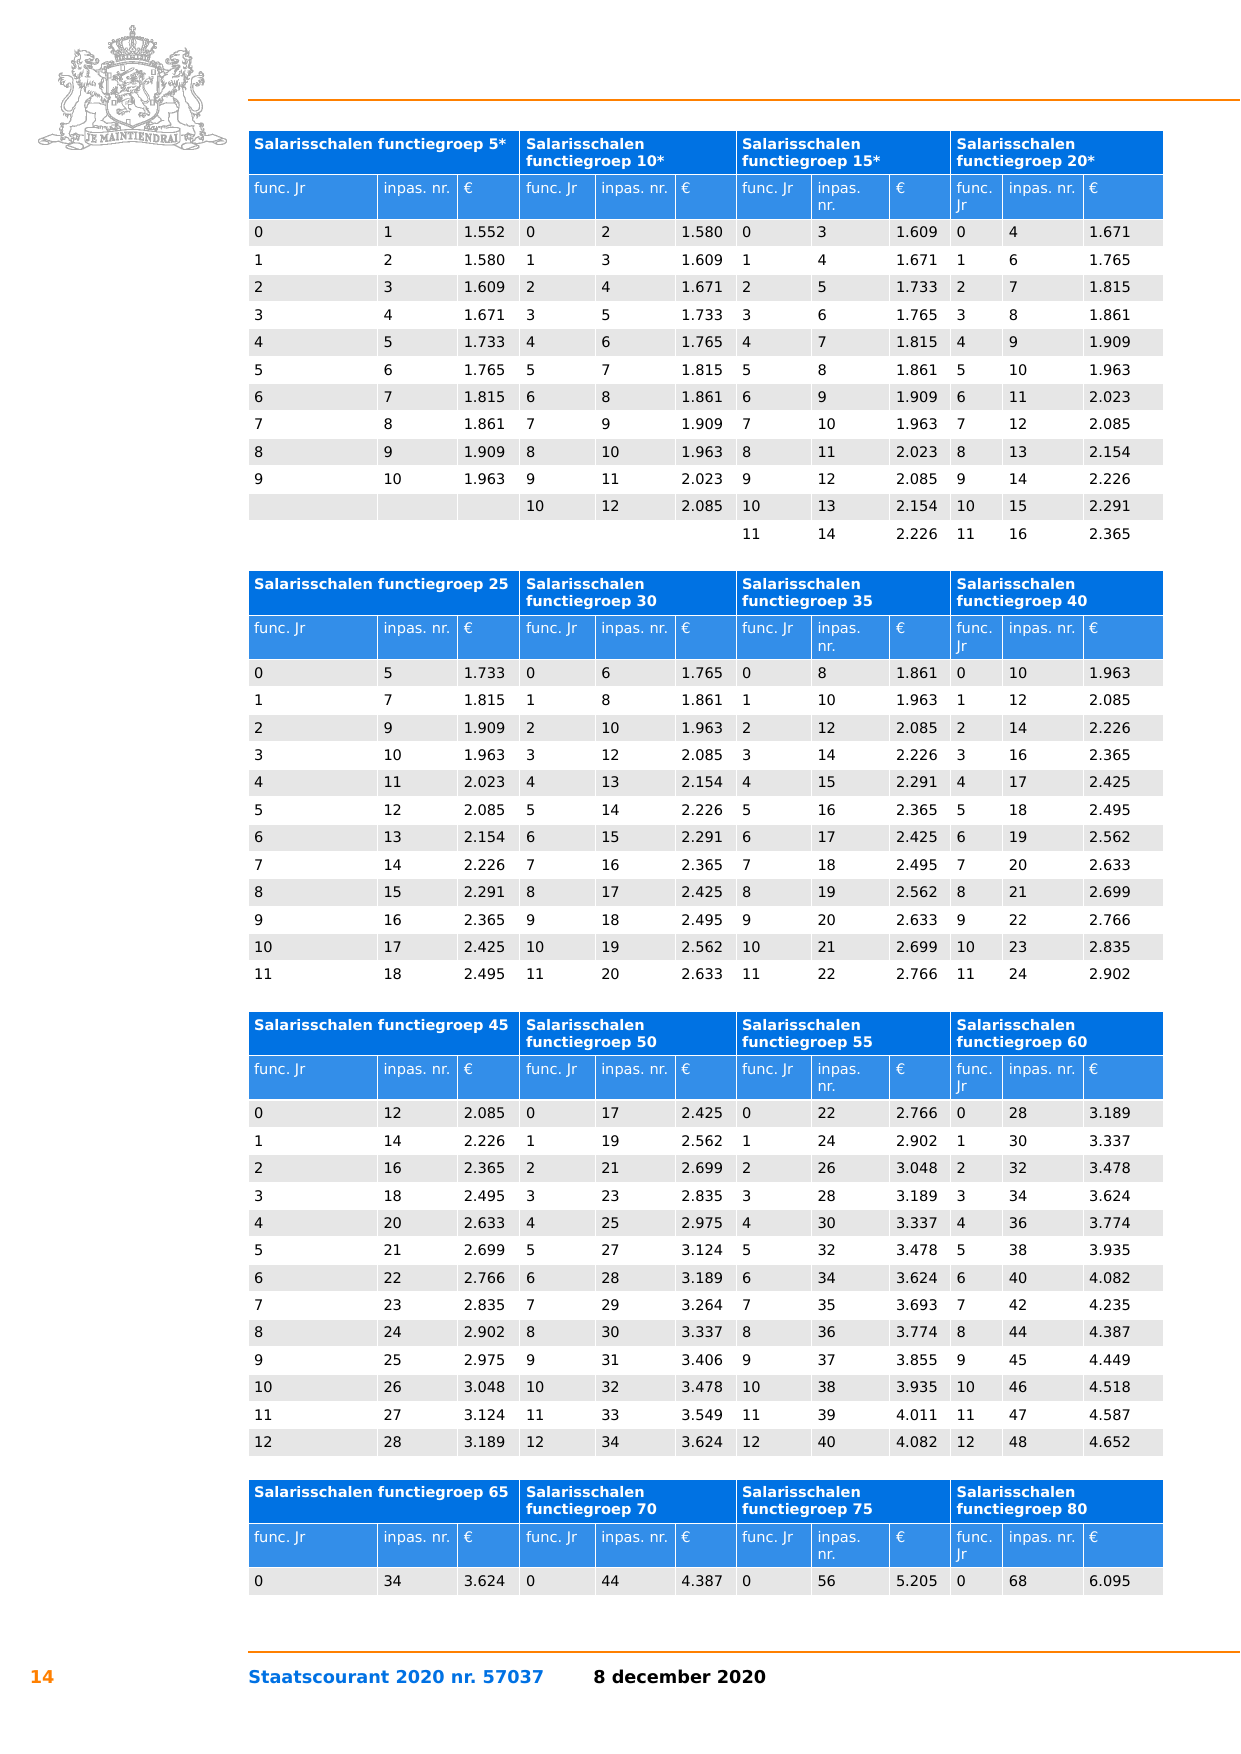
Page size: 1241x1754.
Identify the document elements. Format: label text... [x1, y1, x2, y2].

table_cell 14 [378, 852, 457, 878]
table_cell 11 [249, 961, 377, 988]
table_cell 40 [1003, 1265, 1083, 1291]
table_cell func. Jr [520, 1524, 595, 1567]
table_cell func. Jr [520, 1056, 595, 1099]
table_cell 4 [737, 770, 811, 796]
table_cell 1.815 [890, 329, 950, 356]
table_cell 1.963 [890, 688, 950, 714]
table_cell 1 [249, 1128, 377, 1154]
table_cell 7 [249, 411, 377, 438]
table_cell 10 [596, 715, 675, 741]
table_cell 2.633 [458, 1210, 519, 1236]
table_cell 28 [596, 1265, 675, 1291]
table_cell 29 [596, 1292, 675, 1319]
table_cell 2.085 [1084, 411, 1163, 438]
table_cell 10 [1003, 660, 1083, 686]
table_cell 23 [378, 1292, 457, 1319]
table_cell 3.189 [676, 1265, 736, 1291]
table_cell 3.189 [890, 1183, 950, 1209]
table_cell 3.189 [458, 1429, 519, 1456]
table_cell 3.624 [890, 1265, 950, 1291]
table_cell 28 [812, 1183, 889, 1209]
table_cell 8 [812, 660, 889, 686]
table_cell 12 [378, 797, 457, 823]
table_header Salarisschalen functiegroep 65 [249, 1480, 519, 1523]
table_cell 2.902 [1084, 961, 1163, 988]
table_cell 13 [378, 825, 457, 851]
table_cell 11 [520, 961, 595, 988]
table_cell 2.633 [890, 907, 950, 933]
table_cell 19 [596, 934, 675, 960]
table_cell 4 [249, 1210, 377, 1236]
table_cell 5 [951, 797, 1002, 823]
table_cell 14 [1003, 715, 1083, 741]
table_cell 8 [378, 411, 457, 438]
table_cell 4 [737, 329, 811, 356]
table_cell 10 [520, 494, 595, 520]
table_cell 34 [812, 1265, 889, 1291]
table_cell 1.861 [458, 411, 519, 438]
table_cell 9 [737, 907, 811, 933]
table_header Salarisschalen functiegroep 5* [249, 131, 519, 174]
table_cell 44 [596, 1568, 675, 1595]
table_cell 17 [1003, 770, 1083, 796]
table_cell 2 [249, 1155, 377, 1182]
table_cell 30 [812, 1210, 889, 1236]
table_cell 2.699 [458, 1238, 519, 1264]
table_cell 7 [378, 688, 457, 714]
table_cell 18 [378, 961, 457, 988]
table_cell 2.226 [676, 797, 736, 823]
table_cell 3.337 [1084, 1128, 1163, 1154]
table_cell 1 [520, 1128, 595, 1154]
table_cell 15 [1003, 494, 1083, 520]
table_cell 2.365 [1084, 742, 1163, 769]
table_cell [378, 494, 457, 520]
table_cell 48 [1003, 1429, 1083, 1456]
table_cell 2.291 [676, 825, 736, 851]
table_cell 3.774 [1084, 1210, 1163, 1236]
table_cell 2.365 [890, 797, 950, 823]
table_cell 3.855 [890, 1347, 950, 1373]
table_cell 10 [951, 1375, 1002, 1401]
table_cell 3.406 [676, 1347, 736, 1373]
table_cell inpas. nr. [378, 1524, 457, 1567]
table_cell 22 [378, 1265, 457, 1291]
table_cell 4.449 [1084, 1347, 1163, 1373]
table_cell 1.861 [890, 357, 950, 383]
table_cell inpas. nr. [1003, 1056, 1083, 1099]
table_cell 2.085 [676, 494, 736, 520]
table_cell 32 [1003, 1155, 1083, 1182]
table_cell 3 [520, 1183, 595, 1209]
table_cell 1.609 [458, 275, 519, 301]
table_cell 12 [812, 466, 889, 493]
table_cell 17 [812, 825, 889, 851]
table_cell 9 [249, 907, 377, 933]
picture [38, 25, 227, 150]
table_cell 10 [737, 934, 811, 960]
table_cell 5.205 [890, 1568, 950, 1595]
table_cell € [890, 1524, 950, 1567]
table_cell 4.011 [890, 1402, 950, 1428]
table_cell 19 [812, 879, 889, 906]
table_cell 1.580 [676, 220, 736, 246]
table_cell 3.478 [1084, 1155, 1163, 1182]
table_cell 9 [951, 1347, 1002, 1373]
table_cell 0 [737, 660, 811, 686]
table_cell func. Jr [520, 616, 595, 659]
table_cell 6 [812, 302, 889, 328]
table_cell 10 [249, 934, 377, 960]
table_cell 11 [737, 521, 811, 547]
table_cell € [458, 616, 519, 659]
table_cell 7 [520, 852, 595, 878]
table_cell 2.835 [458, 1292, 519, 1319]
table_cell 6 [951, 1265, 1002, 1291]
table_cell inpas. nr. [378, 616, 457, 659]
table_cell 5 [249, 797, 377, 823]
table_cell 56 [812, 1568, 889, 1595]
table_cell 8 [249, 439, 377, 465]
table_cell 1.609 [890, 220, 950, 246]
table_cell 36 [1003, 1210, 1083, 1236]
table_cell 32 [812, 1238, 889, 1264]
table_cell 10 [951, 934, 1002, 960]
table_cell 0 [737, 220, 811, 246]
table_cell 10 [378, 742, 457, 769]
table_cell 2.902 [458, 1320, 519, 1346]
table_cell 1.733 [676, 302, 736, 328]
table_cell 11 [951, 961, 1002, 988]
table_cell 1.909 [676, 411, 736, 438]
table_cell 2.766 [1084, 907, 1163, 933]
table_cell 1 [737, 1128, 811, 1154]
table_cell inpas. nr. [378, 1056, 457, 1099]
table_cell 13 [1003, 439, 1083, 465]
table_cell 3.337 [890, 1210, 950, 1236]
table_cell 44 [1003, 1320, 1083, 1346]
table_cell 1.552 [458, 220, 519, 246]
table_cell 2.562 [676, 934, 736, 960]
table_cell 2.975 [458, 1347, 519, 1373]
table_cell 15 [378, 879, 457, 906]
table_cell 26 [378, 1375, 457, 1401]
table_cell func. Jr [249, 616, 377, 659]
table_cell 3.549 [676, 1402, 736, 1428]
table_cell 17 [596, 1101, 675, 1127]
table_cell 5 [951, 1238, 1002, 1264]
table_cell 4 [951, 1210, 1002, 1236]
table_cell 10 [812, 411, 889, 438]
table_cell 6 [520, 825, 595, 851]
table_cell 5 [737, 797, 811, 823]
table_cell 3.935 [890, 1375, 950, 1401]
table_cell € [1084, 616, 1163, 659]
table_cell inpas. nr. [596, 616, 675, 659]
table_cell 6 [520, 384, 595, 410]
table_cell 7 [249, 852, 377, 878]
table_cell 4 [520, 770, 595, 796]
table_cell 7 [812, 329, 889, 356]
table_cell 10 [737, 1375, 811, 1401]
table_cell 9 [737, 466, 811, 493]
table_cell 9 [520, 907, 595, 933]
table_cell 2.226 [458, 1128, 519, 1154]
table_header Salarisschalen functiegroep 25 [249, 571, 519, 615]
table_cell 4.587 [1084, 1402, 1163, 1428]
table_cell 34 [596, 1429, 675, 1456]
table_cell inpas. nr. [378, 175, 457, 219]
table_header Salarisschalen functiegroep 50 [520, 1012, 736, 1055]
table_cell 0 [520, 1101, 595, 1127]
table_cell 2.495 [458, 961, 519, 988]
table_cell [249, 494, 377, 520]
table_cell 0 [249, 660, 377, 686]
table_cell 1.815 [458, 688, 519, 714]
table_cell 16 [378, 1155, 457, 1182]
table_cell 20 [378, 1210, 457, 1236]
table_cell 1.733 [458, 329, 519, 356]
table_cell inpas. nr. [1003, 1524, 1083, 1567]
table_cell 3.124 [458, 1402, 519, 1428]
table_cell 5 [520, 797, 595, 823]
table_cell 7 [737, 852, 811, 878]
table_cell 2.425 [1084, 770, 1163, 796]
table_cell € [890, 616, 950, 659]
table_cell 1.909 [1084, 329, 1163, 356]
table_cell 4 [812, 247, 889, 273]
table_cell 3 [812, 220, 889, 246]
table_cell 38 [812, 1375, 889, 1401]
table_cell 0 [951, 660, 1002, 686]
table_cell 8 [951, 879, 1002, 906]
table_cell 3 [737, 742, 811, 769]
table_cell 1.861 [890, 660, 950, 686]
table_cell 16 [812, 797, 889, 823]
table_cell 2.365 [676, 852, 736, 878]
table_cell 8 [249, 879, 377, 906]
table_cell [520, 521, 595, 547]
table_cell 27 [596, 1238, 675, 1264]
table_cell 25 [378, 1347, 457, 1373]
table_cell 2.425 [890, 825, 950, 851]
table_cell 2.975 [676, 1210, 736, 1236]
table_cell 3.693 [890, 1292, 950, 1319]
table_header Salarisschalen functiegroep 60 [951, 1012, 1163, 1055]
table_cell 24 [1003, 961, 1083, 988]
table_cell 4 [520, 1210, 595, 1236]
table_cell 27 [378, 1402, 457, 1428]
table_cell 9 [737, 1347, 811, 1373]
table_cell 22 [812, 961, 889, 988]
table_cell 1.963 [458, 742, 519, 769]
table_cell 1.765 [676, 660, 736, 686]
table_cell 0 [520, 220, 595, 246]
table_cell 1.815 [676, 357, 736, 383]
table_cell 34 [378, 1568, 457, 1595]
table_cell 16 [1003, 742, 1083, 769]
table_cell 0 [737, 1568, 811, 1595]
table_cell 1 [249, 688, 377, 714]
table_cell 2.495 [890, 852, 950, 878]
table_cell 11 [596, 466, 675, 493]
table_cell 11 [737, 1402, 811, 1428]
table_cell 2.633 [676, 961, 736, 988]
table_cell 2 [249, 275, 377, 301]
table_cell 1 [378, 220, 457, 246]
table_header Salarisschalen functiegroep 80 [951, 1480, 1163, 1523]
table_header Salarisschalen functiegroep 15* [737, 131, 950, 174]
table_cell 10 [520, 1375, 595, 1401]
table_cell inpas. nr. [812, 175, 889, 219]
table_cell 14 [812, 521, 889, 547]
table_cell 1.765 [890, 302, 950, 328]
table_cell € [676, 616, 736, 659]
table_cell 1.765 [676, 329, 736, 356]
table_cell 7 [596, 357, 675, 383]
table_cell 11 [812, 439, 889, 465]
table_cell 2.085 [890, 715, 950, 741]
table_cell func. Jr [249, 175, 377, 219]
table_cell 3.624 [458, 1568, 519, 1595]
table_cell 1.909 [458, 715, 519, 741]
table_cell 1.671 [676, 275, 736, 301]
table_cell € [1084, 1524, 1163, 1567]
table_cell 9 [1003, 329, 1083, 356]
table_cell 1 [737, 688, 811, 714]
table_cell 3.478 [676, 1375, 736, 1401]
table_cell 12 [812, 715, 889, 741]
table_cell € [1084, 175, 1163, 219]
table_cell 12 [737, 1429, 811, 1456]
table_cell 19 [596, 1128, 675, 1154]
table_cell 7 [520, 411, 595, 438]
table_cell 20 [1003, 852, 1083, 878]
table_cell 1.963 [676, 439, 736, 465]
table_cell 4.387 [1084, 1320, 1163, 1346]
table_cell 2.495 [458, 1183, 519, 1209]
table_cell 3 [951, 742, 1002, 769]
table_cell 2.425 [676, 1101, 736, 1127]
table_cell 2.226 [1084, 466, 1163, 493]
table_cell 6 [378, 357, 457, 383]
table_cell 10 [951, 494, 1002, 520]
table_cell 32 [596, 1375, 675, 1401]
table_cell 2.226 [458, 852, 519, 878]
table_cell 2 [520, 1155, 595, 1182]
table_header Salarisschalen functiegroep 75 [737, 1480, 950, 1523]
table_cell 4.235 [1084, 1292, 1163, 1319]
table_cell 1 [249, 247, 377, 273]
table_cell 2.291 [458, 879, 519, 906]
table_cell 6 [249, 825, 377, 851]
table_cell 2 [737, 1155, 811, 1182]
table_cell 7 [737, 411, 811, 438]
table_cell 6.095 [1084, 1568, 1163, 1595]
table_cell 10 [1003, 357, 1083, 383]
table_cell 2 [951, 1155, 1002, 1182]
table_cell 10 [378, 466, 457, 493]
table_cell 3 [737, 1183, 811, 1209]
table_cell 37 [812, 1347, 889, 1373]
table_cell 13 [812, 494, 889, 520]
table_cell 6 [596, 660, 675, 686]
table_header Salarisschalen functiegroep 10* [520, 131, 736, 174]
table_cell 8 [520, 879, 595, 906]
table_header Salarisschalen functiegroep 30 [520, 571, 736, 615]
table_cell 4 [378, 302, 457, 328]
table_cell 5 [737, 357, 811, 383]
table_cell [378, 521, 457, 547]
table_cell 14 [1003, 466, 1083, 493]
table_cell 5 [378, 329, 457, 356]
table_cell 11 [1003, 384, 1083, 410]
table_cell 7 [1003, 275, 1083, 301]
table_cell 18 [378, 1183, 457, 1209]
table_cell € [676, 1524, 736, 1567]
table_cell 4.652 [1084, 1429, 1163, 1456]
table_cell 33 [596, 1402, 675, 1428]
table_cell 2 [737, 275, 811, 301]
table_cell 30 [1003, 1128, 1083, 1154]
table_cell € [458, 1056, 519, 1099]
table_cell 2.226 [1084, 715, 1163, 741]
table_cell 0 [951, 1568, 1002, 1595]
table_cell 11 [378, 770, 457, 796]
table_cell 2.023 [458, 770, 519, 796]
table_cell € [890, 175, 950, 219]
table_cell 0 [951, 1101, 1002, 1127]
table_cell 6 [1003, 247, 1083, 273]
table_cell func. Jr [737, 1524, 811, 1567]
table_cell € [458, 175, 519, 219]
table_cell 2 [520, 275, 595, 301]
table_cell 1.671 [890, 247, 950, 273]
table_cell 1 [737, 247, 811, 273]
table_cell 18 [812, 852, 889, 878]
table_cell 2.365 [458, 907, 519, 933]
table_cell 42 [1003, 1292, 1083, 1319]
table_cell 9 [249, 1347, 377, 1373]
table_cell inpas. nr. [596, 1056, 675, 1099]
table_cell 20 [596, 961, 675, 988]
table_cell 2.425 [458, 934, 519, 960]
table_cell 2.226 [890, 521, 950, 547]
table_cell 16 [1003, 521, 1083, 547]
table_cell 1 [951, 247, 1002, 273]
table_cell 46 [1003, 1375, 1083, 1401]
table_cell 2.023 [676, 466, 736, 493]
table_cell 12 [378, 1101, 457, 1127]
table_cell 6 [249, 1265, 377, 1291]
table_cell func. Jr [249, 1524, 377, 1567]
table_cell 9 [951, 466, 1002, 493]
table_cell 1.671 [1084, 220, 1163, 246]
table_cell 3.478 [890, 1238, 950, 1264]
table_cell 6 [520, 1265, 595, 1291]
table_cell 4 [951, 329, 1002, 356]
table_cell 3 [249, 742, 377, 769]
table_cell 3 [249, 1183, 377, 1209]
table_cell 12 [951, 1429, 1002, 1456]
table_cell 8 [520, 439, 595, 465]
table_cell 1.963 [890, 411, 950, 438]
table_cell € [676, 175, 736, 219]
table_cell 6 [737, 1265, 811, 1291]
table_cell 30 [596, 1320, 675, 1346]
table_cell 2.023 [890, 439, 950, 465]
table_cell 11 [520, 1402, 595, 1428]
table_cell 5 [520, 1238, 595, 1264]
table_cell 2.425 [676, 879, 736, 906]
table_cell 2.365 [1084, 521, 1163, 547]
table_cell 3.624 [676, 1429, 736, 1456]
table_cell 21 [378, 1238, 457, 1264]
table_cell 4 [249, 329, 377, 356]
table_cell 2.699 [890, 934, 950, 960]
table_cell func. Jr [737, 175, 811, 219]
table_cell 1.733 [890, 275, 950, 301]
table_cell 9 [812, 384, 889, 410]
table_cell 14 [812, 742, 889, 769]
table_cell 11 [249, 1402, 377, 1428]
table_cell 0 [737, 1101, 811, 1127]
table_cell 68 [1003, 1568, 1083, 1595]
table_cell 2 [951, 715, 1002, 741]
table_cell 2 [378, 247, 457, 273]
table_cell 2.085 [890, 466, 950, 493]
table_cell 17 [378, 934, 457, 960]
table_cell 1 [951, 688, 1002, 714]
table_cell 4.082 [1084, 1265, 1163, 1291]
table_cell 3 [520, 742, 595, 769]
table_cell € [458, 1524, 519, 1567]
table_cell 9 [378, 439, 457, 465]
table_cell 9 [520, 466, 595, 493]
table_cell 2.766 [890, 961, 950, 988]
table_cell 7 [951, 411, 1002, 438]
table_cell 2.699 [676, 1155, 736, 1182]
table_cell 2.495 [1084, 797, 1163, 823]
table_cell 1.963 [458, 466, 519, 493]
table_cell 1.909 [890, 384, 950, 410]
table_header Salarisschalen functiegroep 70 [520, 1480, 736, 1523]
table_cell 7 [951, 1292, 1002, 1319]
table_cell 1.580 [458, 247, 519, 273]
table_cell 3.935 [1084, 1238, 1163, 1264]
table_cell 39 [812, 1402, 889, 1428]
table_cell 3.048 [890, 1155, 950, 1182]
table_cell 40 [812, 1429, 889, 1456]
table_cell inpas. nr. [1003, 175, 1083, 219]
table_cell 4 [951, 770, 1002, 796]
table_cell 7 [737, 1292, 811, 1319]
table_cell func. Jr [951, 175, 1002, 219]
table_cell func. Jr [249, 1056, 377, 1099]
table_cell inpas. nr. [812, 1056, 889, 1099]
table_cell 0 [520, 660, 595, 686]
table_cell [676, 521, 736, 547]
table_cell 24 [378, 1320, 457, 1346]
table_cell 2.154 [1084, 439, 1163, 465]
table_cell 1 [520, 247, 595, 273]
table_cell 7 [378, 384, 457, 410]
table_cell 7 [520, 1292, 595, 1319]
table_cell 47 [1003, 1402, 1083, 1428]
table_cell 38 [1003, 1238, 1083, 1264]
table_cell 2.633 [1084, 852, 1163, 878]
table_header Salarisschalen functiegroep 20* [951, 131, 1163, 174]
table_cell 15 [812, 770, 889, 796]
table_cell 16 [596, 852, 675, 878]
table_cell 23 [1003, 934, 1083, 960]
table_cell inpas. nr. [812, 616, 889, 659]
table_cell 2 [249, 715, 377, 741]
table_cell 17 [596, 879, 675, 906]
table_cell 1.963 [676, 715, 736, 741]
table_cell 2.766 [890, 1101, 950, 1127]
table_cell 22 [812, 1101, 889, 1127]
table_cell 21 [1003, 879, 1083, 906]
table_cell 2.226 [890, 742, 950, 769]
table_cell func. Jr [737, 616, 811, 659]
table_cell 45 [1003, 1347, 1083, 1373]
table_cell 2.902 [890, 1128, 950, 1154]
table_header Salarisschalen functiegroep 35 [737, 571, 950, 615]
table_cell 2.154 [458, 825, 519, 851]
table_cell 4 [520, 329, 595, 356]
table_cell 5 [378, 660, 457, 686]
table_cell 8 [951, 1320, 1002, 1346]
table_cell 5 [249, 1238, 377, 1264]
table_cell inpas. nr. [596, 1524, 675, 1567]
table_cell 26 [812, 1155, 889, 1182]
table_cell 3 [951, 302, 1002, 328]
table_cell 3 [737, 302, 811, 328]
table_cell 6 [951, 825, 1002, 851]
table_cell 9 [951, 907, 1002, 933]
table_cell € [676, 1056, 736, 1099]
table_cell 3.189 [1084, 1101, 1163, 1127]
table_cell 1.765 [1084, 247, 1163, 273]
table_cell 2.766 [458, 1265, 519, 1291]
table_cell 9 [520, 1347, 595, 1373]
table_cell 2.085 [458, 1101, 519, 1127]
table_cell 3 [951, 1183, 1002, 1209]
table_cell 10 [596, 439, 675, 465]
table_cell 8 [737, 1320, 811, 1346]
table_cell 3 [520, 302, 595, 328]
table_cell 12 [596, 494, 675, 520]
table_cell 5 [249, 357, 377, 383]
table_cell 7 [951, 852, 1002, 878]
table_cell 28 [1003, 1101, 1083, 1127]
table_cell 3 [249, 302, 377, 328]
table_cell 18 [1003, 797, 1083, 823]
table_cell 3 [378, 275, 457, 301]
table_cell 5 [951, 357, 1002, 383]
table_cell 2.562 [676, 1128, 736, 1154]
table_cell 12 [249, 1429, 377, 1456]
table_cell func. Jr [951, 1524, 1002, 1567]
table_cell 6 [737, 825, 811, 851]
table_cell 2.365 [458, 1155, 519, 1182]
table_cell 2 [596, 220, 675, 246]
table_cell 12 [1003, 411, 1083, 438]
table_cell 1.861 [676, 384, 736, 410]
table_cell func. Jr [951, 616, 1002, 659]
table_cell 12 [596, 742, 675, 769]
table_cell 2 [951, 275, 1002, 301]
table_cell func. Jr [520, 175, 595, 219]
table_cell 4.387 [676, 1568, 736, 1595]
table_cell 9 [596, 411, 675, 438]
table_cell 2.562 [890, 879, 950, 906]
table_cell 4.518 [1084, 1375, 1163, 1401]
table_cell 1.815 [1084, 275, 1163, 301]
table_cell 34 [1003, 1183, 1083, 1209]
table_cell 4 [249, 770, 377, 796]
table_cell 2.562 [1084, 825, 1163, 851]
table_cell [458, 494, 519, 520]
table_cell 6 [737, 384, 811, 410]
table_cell 6 [249, 384, 377, 410]
table_cell 20 [812, 907, 889, 933]
table_cell [458, 521, 519, 547]
table_cell 8 [596, 688, 675, 714]
table_cell 8 [737, 879, 811, 906]
table_cell 0 [249, 1101, 377, 1127]
table_cell 1.733 [458, 660, 519, 686]
table_cell 2.023 [1084, 384, 1163, 410]
table_cell [249, 521, 377, 547]
table_cell 0 [249, 1568, 377, 1595]
table_cell 2.085 [1084, 688, 1163, 714]
table_cell 1.861 [676, 688, 736, 714]
table_cell 8 [812, 357, 889, 383]
table_cell 9 [378, 715, 457, 741]
table_cell 25 [596, 1210, 675, 1236]
table_cell 23 [596, 1183, 675, 1209]
table_cell 16 [378, 907, 457, 933]
table_cell 7 [249, 1292, 377, 1319]
table_cell 11 [951, 521, 1002, 547]
table_cell 0 [249, 220, 377, 246]
table_cell func. Jr [737, 1056, 811, 1099]
table_cell 21 [812, 934, 889, 960]
table_cell 3 [596, 247, 675, 273]
table_cell 1.909 [458, 439, 519, 465]
table_cell 3.337 [676, 1320, 736, 1346]
table_cell € [1084, 1056, 1163, 1099]
table_cell inpas. nr. [596, 175, 675, 219]
table_cell 10 [520, 934, 595, 960]
table_cell 3.124 [676, 1238, 736, 1264]
table_cell 2.495 [676, 907, 736, 933]
table_cell 1.815 [458, 384, 519, 410]
table_cell 4 [596, 275, 675, 301]
table_cell 2.154 [890, 494, 950, 520]
table_cell 31 [596, 1347, 675, 1373]
table_cell 2.085 [676, 742, 736, 769]
table_cell 2.291 [890, 770, 950, 796]
table_cell 12 [1003, 688, 1083, 714]
table_cell 15 [596, 825, 675, 851]
table_cell 2.154 [676, 770, 736, 796]
table_cell inpas. nr. [1003, 616, 1083, 659]
table_cell 24 [812, 1128, 889, 1154]
table_cell 8 [249, 1320, 377, 1346]
table_header Salarisschalen functiegroep 45 [249, 1012, 519, 1055]
table_cell 1.861 [1084, 302, 1163, 328]
table_cell 6 [951, 384, 1002, 410]
table_cell 1 [951, 1128, 1002, 1154]
table_cell [596, 521, 675, 547]
table_cell 1.963 [1084, 357, 1163, 383]
table_cell 1.609 [676, 247, 736, 273]
table_cell 2.291 [1084, 494, 1163, 520]
table_cell 2.085 [458, 797, 519, 823]
table_cell 8 [520, 1320, 595, 1346]
table_cell 2 [520, 715, 595, 741]
table_cell 0 [520, 1568, 595, 1595]
table_cell 8 [737, 439, 811, 465]
table_cell 8 [951, 439, 1002, 465]
table_cell inpas. nr. [812, 1524, 889, 1567]
table_cell 1.963 [1084, 660, 1163, 686]
table_cell 3.774 [890, 1320, 950, 1346]
table_cell 8 [596, 384, 675, 410]
table_cell 3.264 [676, 1292, 736, 1319]
table_cell 28 [378, 1429, 457, 1456]
table_cell 10 [812, 688, 889, 714]
table_cell 1.671 [458, 302, 519, 328]
table_cell 21 [596, 1155, 675, 1182]
table_cell 14 [378, 1128, 457, 1154]
table_cell 2.699 [1084, 879, 1163, 906]
table_cell 5 [520, 357, 595, 383]
table_cell 6 [596, 329, 675, 356]
table_cell 22 [1003, 907, 1083, 933]
table_cell 13 [596, 770, 675, 796]
table_header Salarisschalen functiegroep 55 [737, 1012, 950, 1055]
table_cell 3.624 [1084, 1183, 1163, 1209]
table_cell 2.835 [1084, 934, 1163, 960]
table_cell 3.048 [458, 1375, 519, 1401]
table_cell 11 [951, 1402, 1002, 1428]
table_cell 10 [249, 1375, 377, 1401]
table_cell € [890, 1056, 950, 1099]
table_cell 2 [737, 715, 811, 741]
table_cell func. Jr [951, 1056, 1002, 1099]
table_cell 5 [737, 1238, 811, 1264]
table_cell 12 [520, 1429, 595, 1456]
table_header Salarisschalen functiegroep 40 [951, 571, 1163, 615]
table_cell 10 [737, 494, 811, 520]
table_cell 8 [1003, 302, 1083, 328]
table_cell 1 [520, 688, 595, 714]
table_cell 4 [737, 1210, 811, 1236]
table_cell 4.082 [890, 1429, 950, 1456]
table_cell 2.835 [676, 1183, 736, 1209]
table_cell 4 [1003, 220, 1083, 246]
table_cell 14 [596, 797, 675, 823]
table_cell 19 [1003, 825, 1083, 851]
table_cell 35 [812, 1292, 889, 1319]
table_cell 5 [596, 302, 675, 328]
table_cell 36 [812, 1320, 889, 1346]
table_cell 9 [249, 466, 377, 493]
table_cell 18 [596, 907, 675, 933]
table_cell 11 [737, 961, 811, 988]
table_cell 0 [951, 220, 1002, 246]
table_cell 5 [812, 275, 889, 301]
table_cell 1.765 [458, 357, 519, 383]
